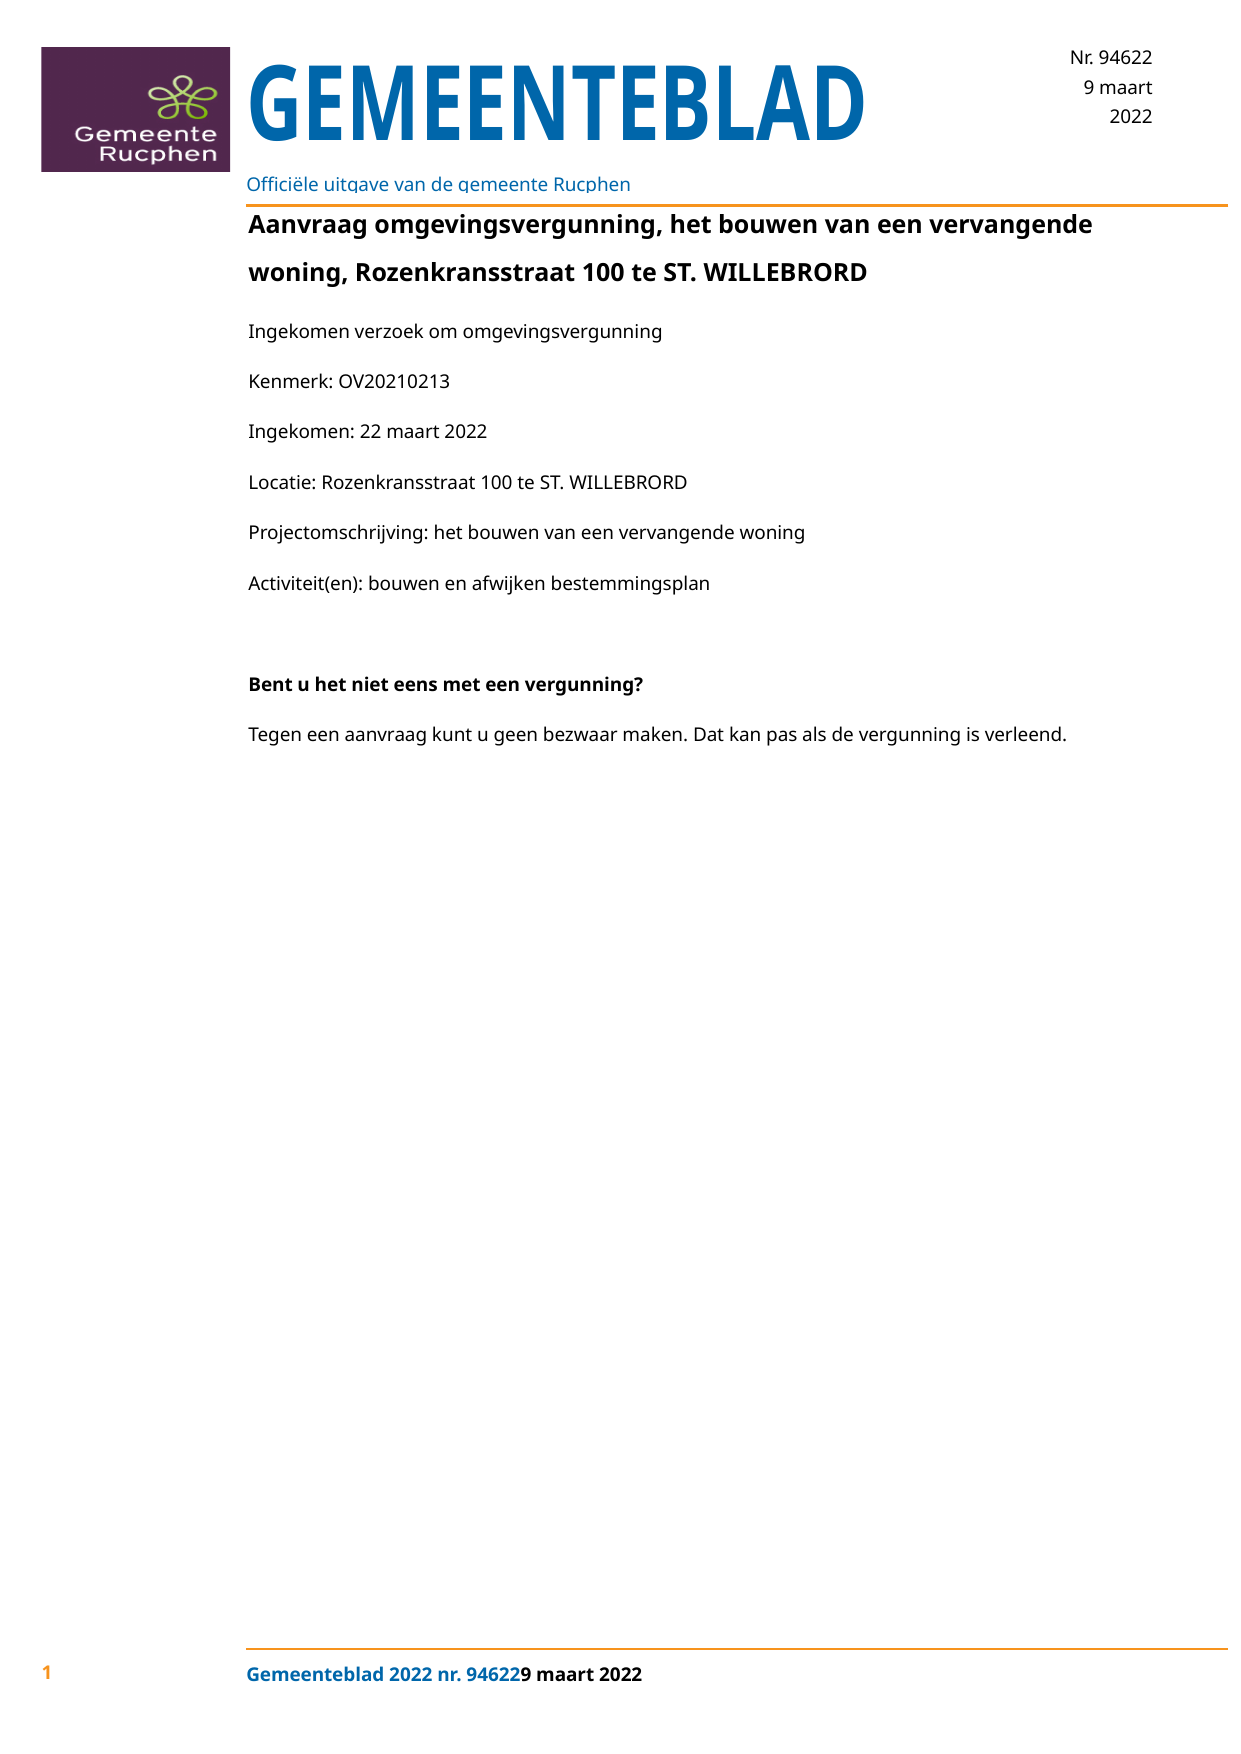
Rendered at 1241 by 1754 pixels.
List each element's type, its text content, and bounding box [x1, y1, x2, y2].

text Aanvraag omgevingsvergunning, het bouwen van een vervangende woning, Rozenkransstraat 100 te ST. WILLEBRORD [248, 207, 1152, 288]
text Bent u het niet eens met een vergunning? [248, 671, 1152, 697]
text Tegen een aanvraag kunt u geen bezwaar maken. Dat kan pas als de vergunning is verleend. [248, 721, 1152, 747]
picture [41, 47, 231, 172]
text Ingekomen verzoek om omgevingsvergunning [248, 318, 1152, 344]
text Kenmerk: OV20210213 [248, 368, 1152, 394]
text Ingekomen: 22 maart 2022 [248, 419, 1152, 444]
text Projectomschrijving: het bouwen van een vervangende woning [248, 519, 1152, 545]
text Activiteit(en): bouwen en afwijken bestemmingsplan [248, 570, 1152, 596]
text Locatie: Rozenkransstraat 100 te ST. WILLEBRORD [248, 469, 1152, 495]
